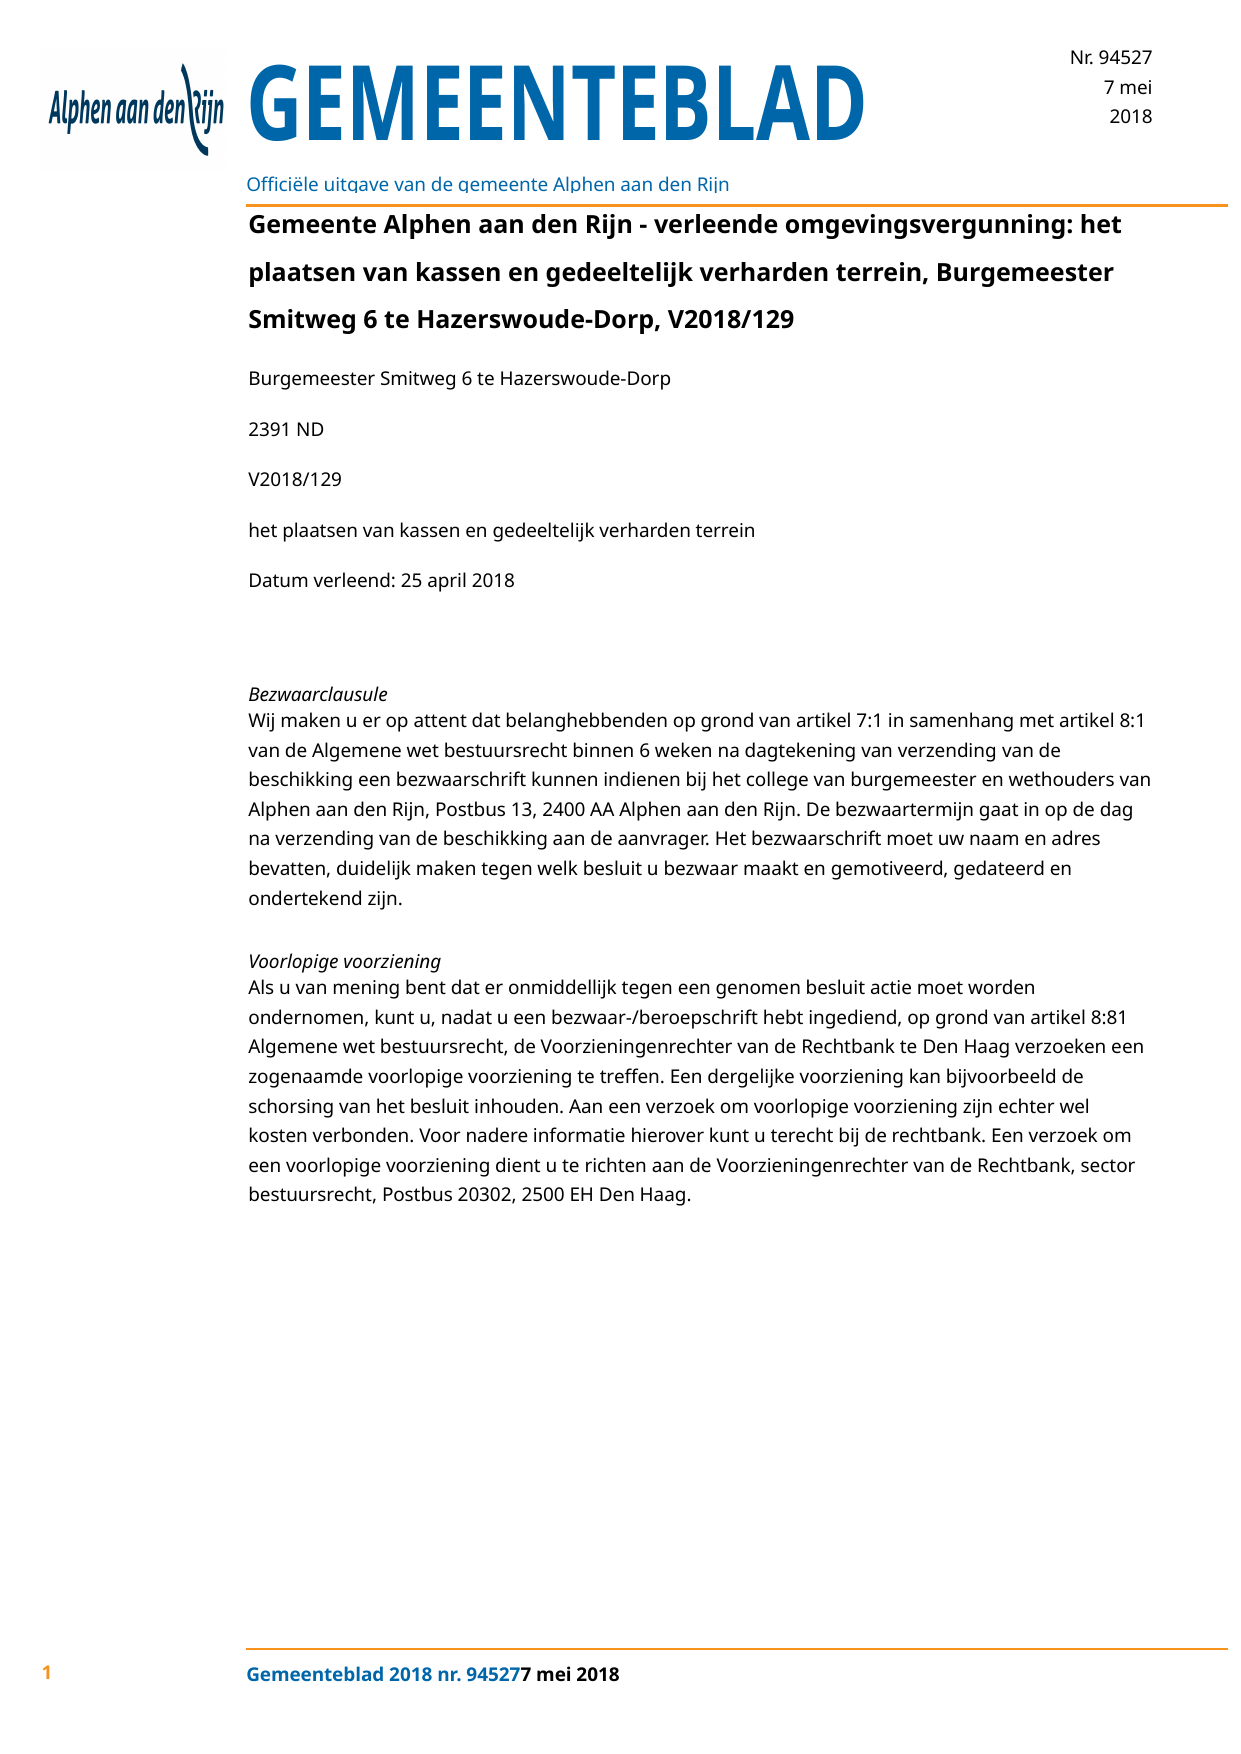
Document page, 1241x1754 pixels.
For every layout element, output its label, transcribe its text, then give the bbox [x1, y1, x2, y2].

text het plaatsen van kassen en gedeeltelijk verharden terrein [248, 517, 1152, 542]
text 2391 ND [248, 416, 1152, 442]
text Datum verleend: 25 april 2018 [248, 567, 1152, 593]
text Voorlopige voorziening [248, 949, 1152, 974]
text Burgemeester Smitweg 6 te Hazerswoude-Dorp [248, 366, 1152, 391]
text V2018/129 [248, 466, 1152, 492]
text Bezwaarclausule [248, 682, 1152, 707]
text Gemeente Alphen aan den Rijn - verleende omgevingsvergunning: het plaatsen van kassen en gedeeltelijk verharden terrein, Burgemeester Smitweg 6 te Hazerswoude-Dorp, V2018/129 [248, 207, 1152, 336]
text Als u van mening bent dat er onmiddellijk tegen een genomen besluit actie moet worden ondernomen, kunt u, nadat u een bezwaar-/beroepschrift hebt ingediend, op grond van artikel 8:81 Algemene wet bestuursrecht, de Voorzieningenrechter van de Rechtbank te Den Haag verzoeken een zogenaamde voorlopige voorziening te treffen. Een dergelijke voorziening kan bijvoorbeeld de schorsing van het besluit inhouden. Aan een verzoek om voorlopige voorziening zijn echter wel kosten verbonden. Voor nadere informatie hierover kunt u terecht bij de rechtbank. Een verzoek om een voorlopige voorziening dient u te richten aan de Voorzieningenrechter van de Rechtbank, sector bestuursrecht, Postbus 20302, 2500 EH Den Haag. [248, 974, 1152, 1207]
text Wij maken u er op attent dat belanghebbenden op grond van artikel 7:1 in samenhang met artikel 8:1 van de Algemene wet bestuursrecht binnen 6 weken na dagtekening van verzending van de beschikking een bezwaarschrift kunnen indienen bij het college van burgemeester en wethouders van Alphen aan den Rijn, Postbus 13, 2400 AA Alphen aan den Rijn. De bezwaartermijn gaat in op de dag na verzending van de beschikking aan de aanvrager. Het bezwaarschrift moet uw naam en adres bevatten, duidelijk maken tegen welk besluit u bezwaar maakt en gemotiveerd, gedateerd en ondertekend zijn. [248, 707, 1152, 911]
picture [41, 47, 231, 172]
